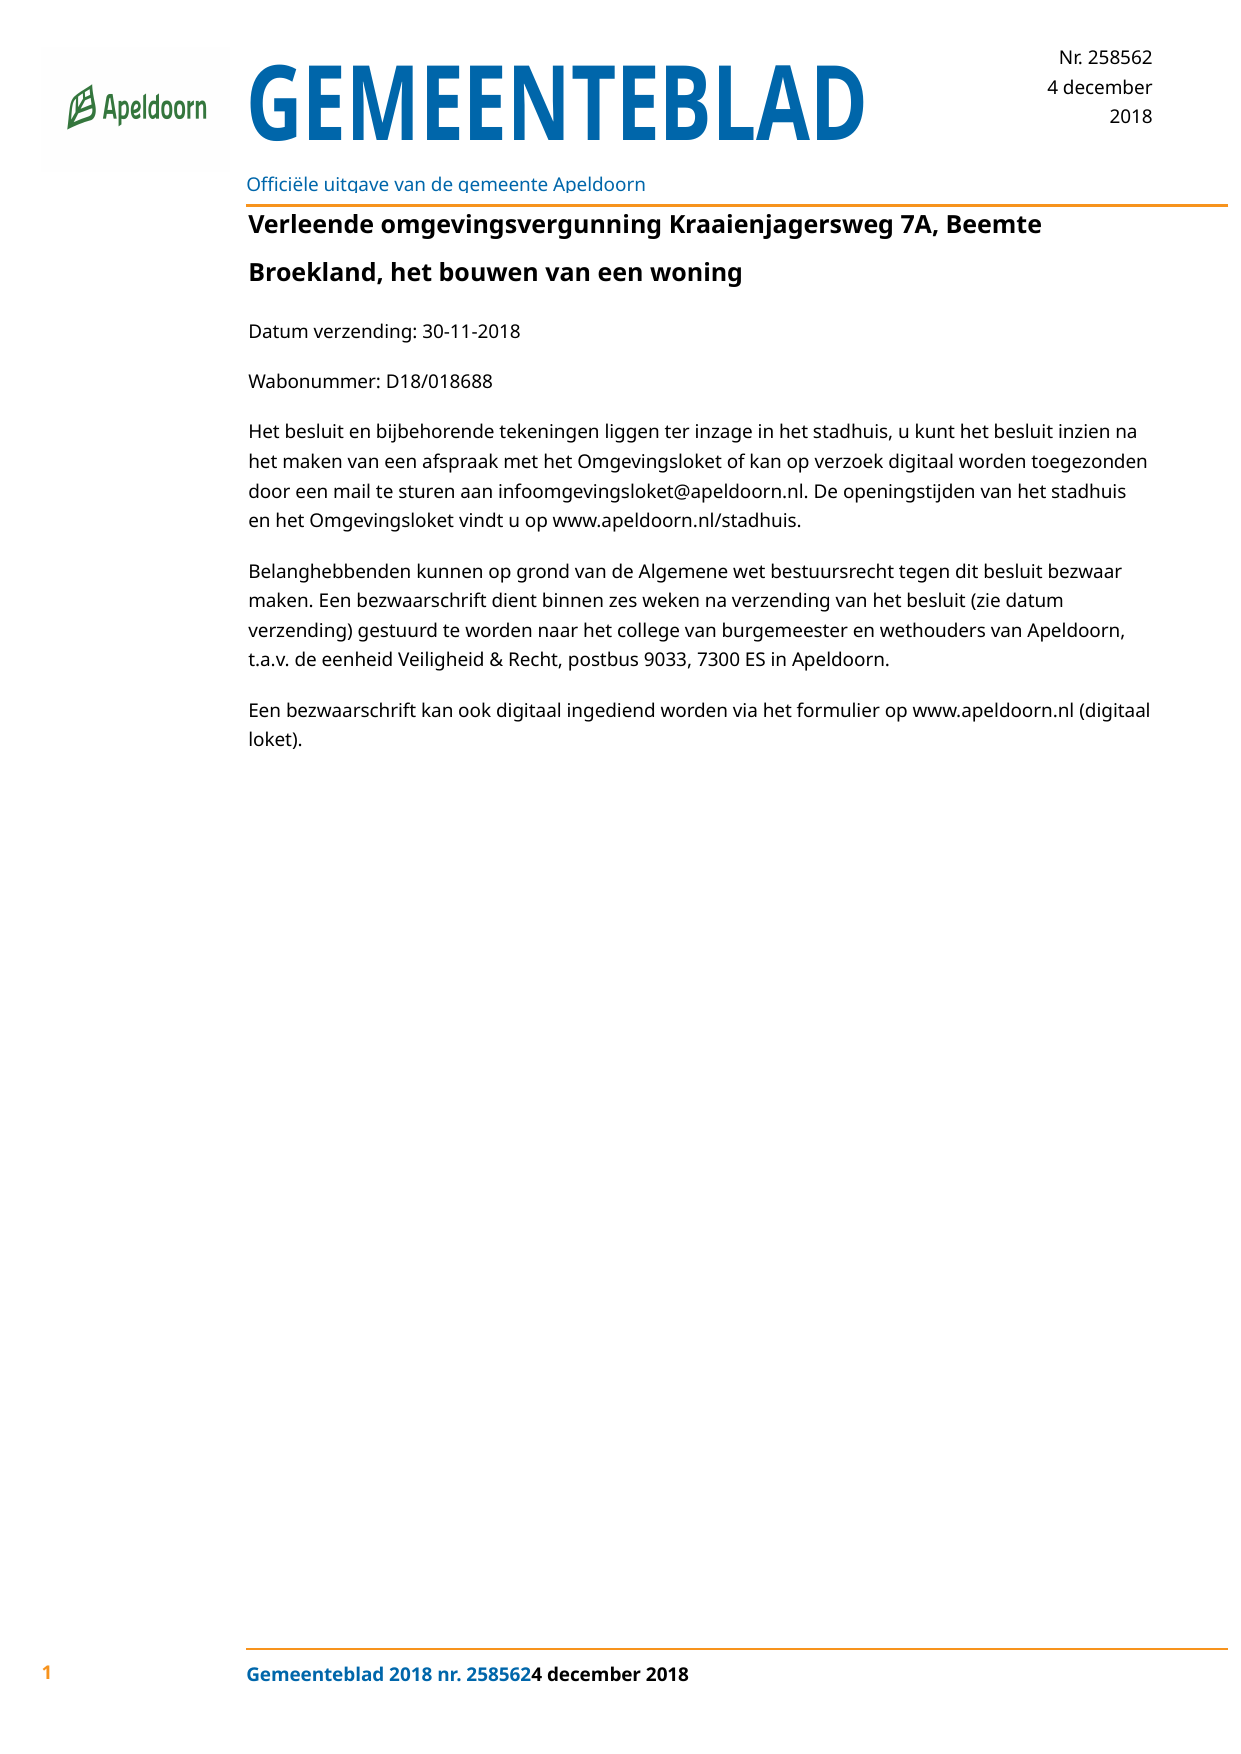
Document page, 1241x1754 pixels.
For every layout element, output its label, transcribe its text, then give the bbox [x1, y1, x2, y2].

text Wabonummer: D18/018688 [248, 368, 1152, 394]
text Een bezwaarschrift kan ook digitaal ingediend worden via het formulier op www.apeldoorn.nl (digitaal loket). [248, 697, 1152, 752]
text Het besluit en bijbehorende tekeningen liggen ter inzage in het stadhuis, u kunt het besluit inzien na het maken van een afspraak met het Omgevingsloket of kan op verzoek digitaal worden toegezonden door een mail te sturen aan infoomgevingsloket@apeldoorn.nl. De openingstijden van het stadhuis en het Omgevingsloket vindt u op www.apeldoorn.nl/stadhuis. [248, 419, 1152, 533]
text Belanghebbenden kunnen op grond van de Algemene wet bestuursrecht tegen dit besluit bezwaar maken. Een bezwaarschrift dient binnen zes weken na verzending van het besluit (zie datum verzending) gestuurd te worden naar het college van burgemeester en wethouders van Apeldoorn, t.a.v. de eenheid Veiligheid & Recht, postbus 9033, 7300 ES in Apeldoorn. [248, 558, 1152, 672]
text Datum verzending: 30-11-2018 [248, 318, 1152, 344]
picture [41, 47, 231, 172]
text Verleende omgevingsvergunning Kraaienjagersweg 7A, Beemte Broekland, het bouwen van een woning [248, 207, 1152, 288]
